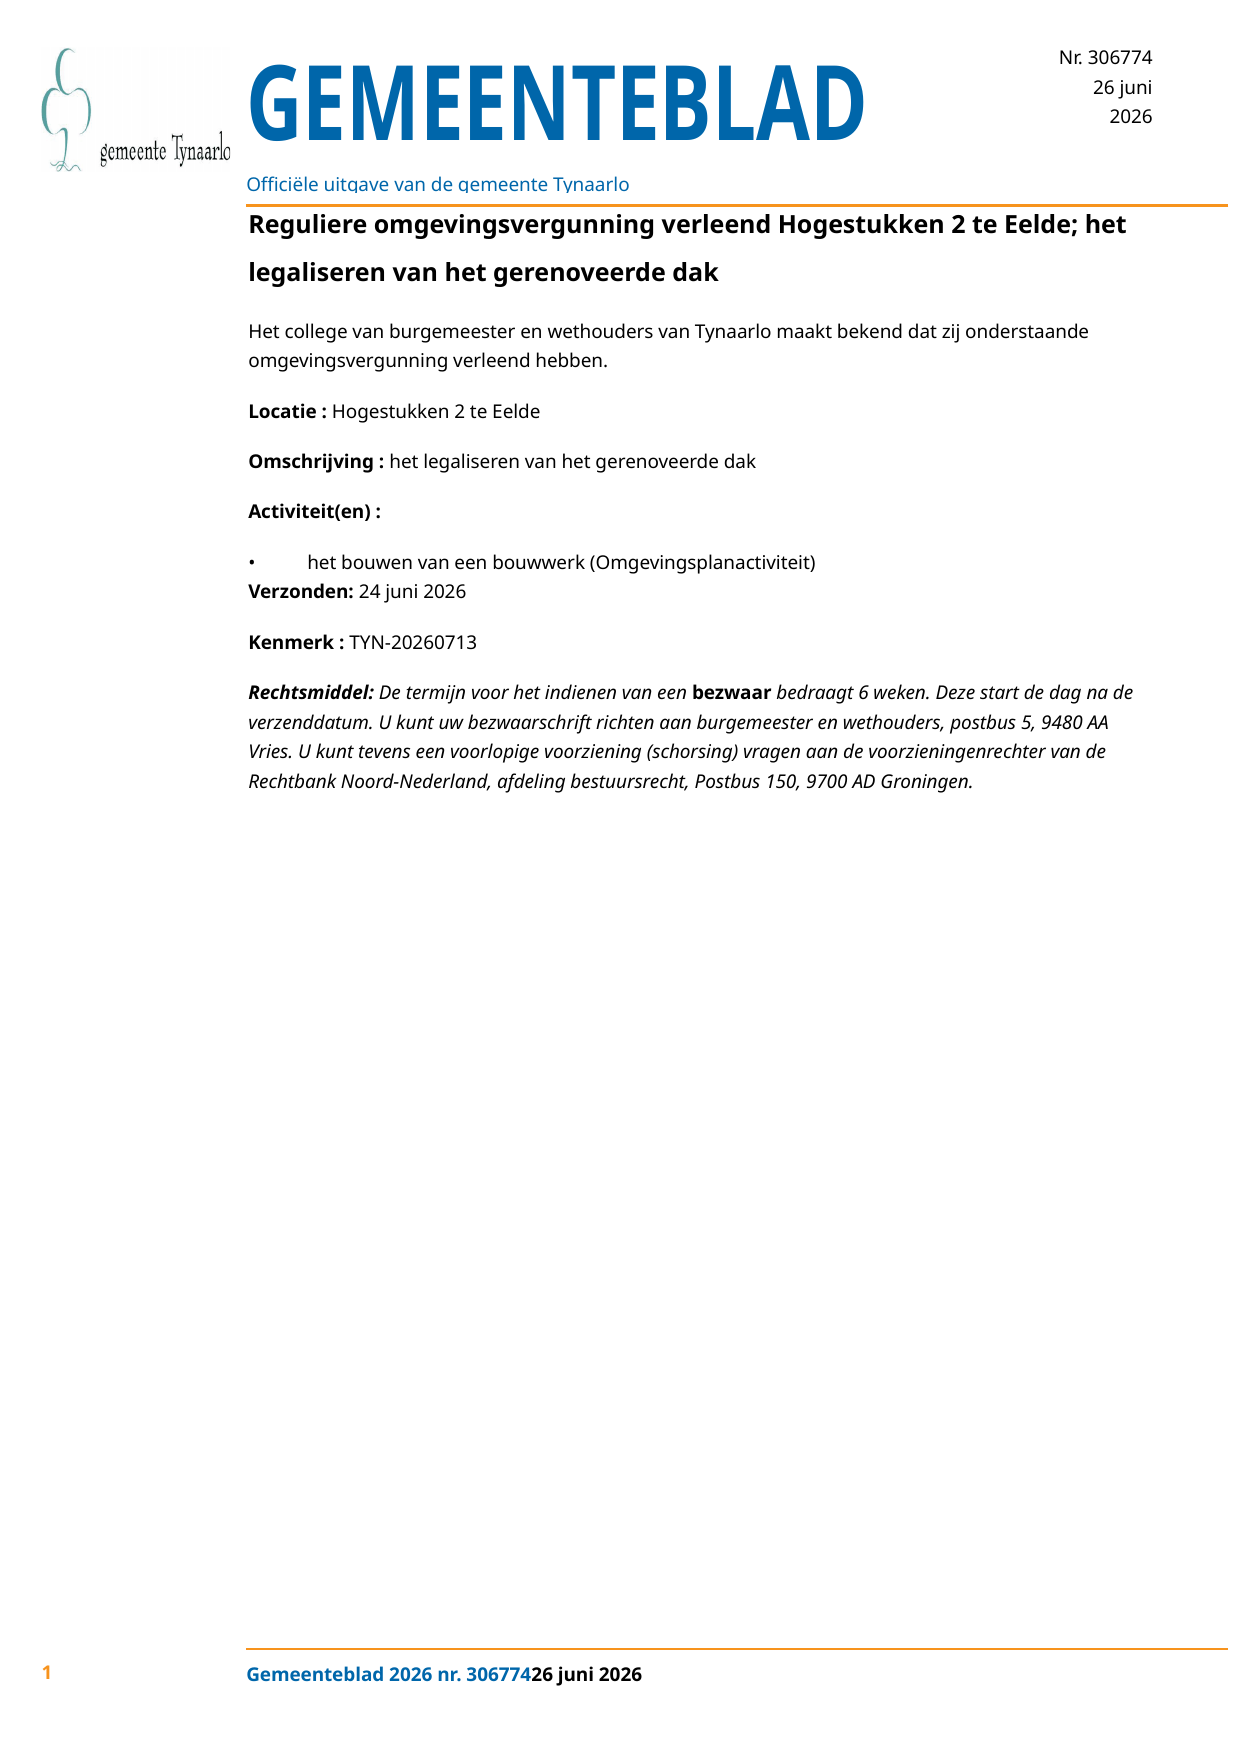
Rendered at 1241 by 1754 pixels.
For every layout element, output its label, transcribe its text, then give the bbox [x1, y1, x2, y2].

text Rechtsmiddel: De termijn voor het indienen van een bezwaar bedraagt 6 weken. Deze start de dag na de verzenddatum. U kunt uw bezwaarschrift richten aan burgemeester en wethouders, postbus 5, 9480 AA Vries. U kunt tevens een voorlopige voorziening (schorsing) vragen aan de voorzieningenrechter van de Rechtbank Noord-Nederland, afdeling bestuursrecht, Postbus 150, 9700 AD Groningen. [248, 679, 1152, 794]
text Kenmerk : TYN-20260713 [248, 629, 1152, 655]
text Verzonden: 24 juni 2026 [248, 579, 1152, 604]
text Het college van burgemeester en wethouders van Tynaarlo maakt bekend dat zij onderstaande omgevingsvergunning verleend hebben. [248, 318, 1152, 373]
text Reguliere omgevingsvergunning verleend Hogestukken 2 te Eelde; het legaliseren van het gerenoveerde dak [248, 207, 1152, 288]
text Omschrijving : het legaliseren van het gerenoveerde dak [248, 448, 1152, 474]
list het bouwen van een bouwwerk (Omgevingsplanactiviteit) [248, 549, 1152, 575]
picture [41, 47, 231, 172]
text Locatie : Hogestukken 2 te Eelde [248, 398, 1152, 424]
text Activiteit(en) : [248, 499, 1152, 524]
